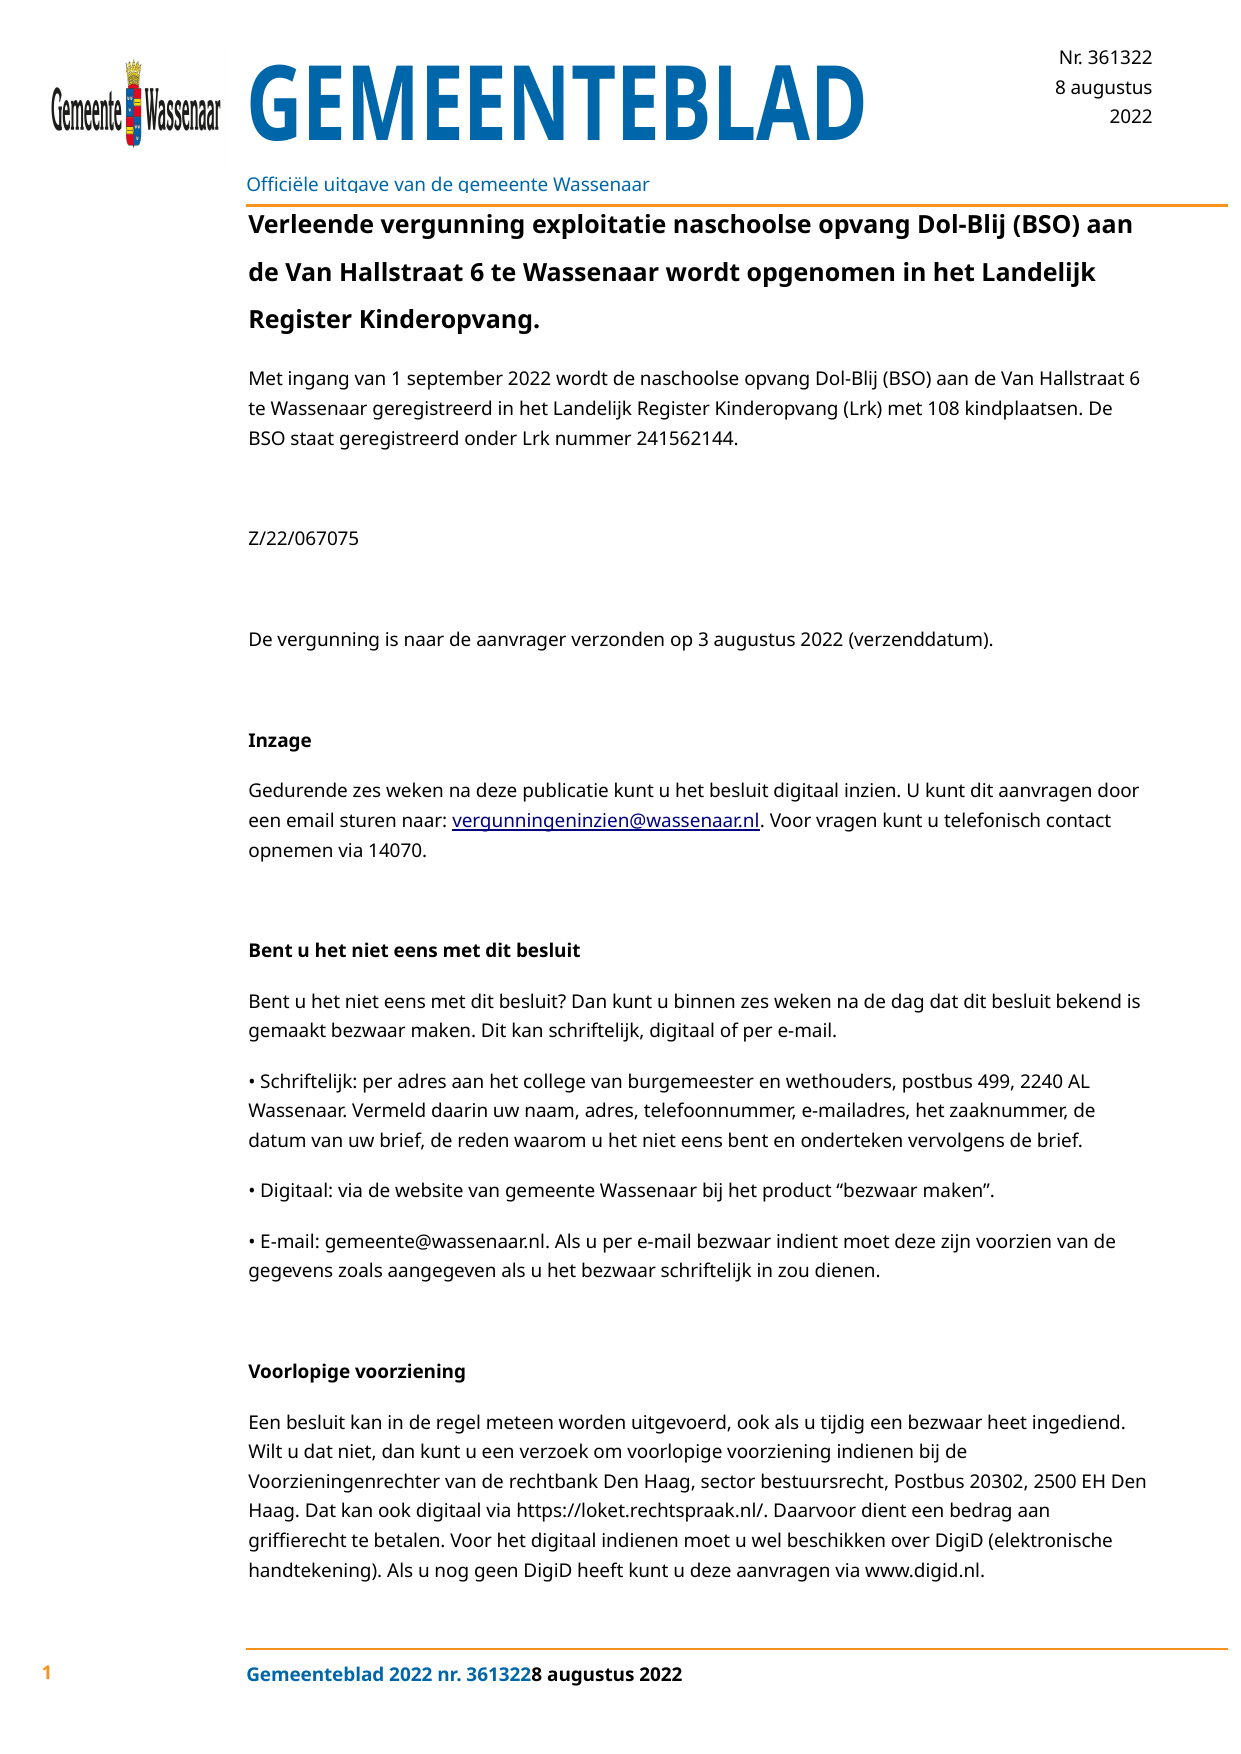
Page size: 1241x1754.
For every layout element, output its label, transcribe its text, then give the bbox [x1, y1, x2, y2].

text Inzage [248, 727, 1152, 753]
text Gedurende zes weken na deze publicatie kunt u het besluit digitaal inzien. U kunt dit aanvragen door een email sturen naar: vergunningeninzien@wassenaar.nl. Voor vragen kunt u telefonisch contact opnemen via 14070. [248, 778, 1152, 862]
text • Schriftelijk: per adres aan het college van burgemeester en wethouders, postbus 499, 2240 AL Wassenaar. Vermeld daarin uw naam, adres, telefoonnummer, e-mailadres, het zaaknummer, de datum van uw brief, de reden waarom u het niet eens bent en onderteken vervolgens de brief. [248, 1068, 1152, 1153]
text Verleende vergunning exploitatie naschoolse opvang Dol-Blij (BSO) aan de Van Hallstraat 6 te Wassenaar wordt opgenomen in het Landelijk Register Kinderopvang. [248, 207, 1152, 336]
text Z/22/067075 [248, 526, 1152, 551]
text De vergunning is naar de aanvrager verzonden op 3 augustus 2022 (verzenddatum). [248, 626, 1152, 652]
text Een besluit kan in de regel meteen worden uitgevoerd, ook als u tijdig een bezwaar heet ingediend. Wilt u dat niet, dan kunt u een verzoek om voorlopige voorziening indienen bij de Voorzieningenrechter van de rechtbank Den Haag, sector bestuursrecht, Postbus 20302, 2500 EH Den Haag. Dat kan ook digitaal via https://loket.rechtspraak.nl/. Daarvoor dient een bedrag aan griffierecht te betalen. Voor het digitaal indienen moet u wel beschikken over DigiD (elektronische handtekening). Als u nog geen DigiD heeft kunt u deze aanvragen via www.digid.nl. [248, 1409, 1152, 1582]
text Voorlopige voorziening [248, 1358, 1152, 1384]
text Bent u het niet eens met dit besluit [248, 938, 1152, 963]
picture [41, 47, 231, 172]
text Bent u het niet eens met dit besluit? Dan kunt u binnen zes weken na de dag dat dit besluit bekend is gemaakt bezwaar maken. Dit kan schriftelijk, digitaal of per e-mail. [248, 988, 1152, 1043]
text Met ingang van 1 september 2022 wordt de naschoolse opvang Dol-Blij (BSO) aan de Van Hallstraat 6 te Wassenaar geregistreerd in het Landelijk Register Kinderopvang (Lrk) met 108 kindplaatsen. De BSO staat geregistreerd onder Lrk nummer 241562144. [248, 366, 1152, 450]
text • E-mail: gemeente@wassenaar.nl. Als u per e-mail bezwaar indient moet deze zijn voorzien van de gegevens zoals aangegeven als u het bezwaar schriftelijk in zou dienen. [248, 1228, 1152, 1283]
text • Digitaal: via de website van gemeente Wassenaar bij het product “bezwaar maken”. [248, 1178, 1152, 1203]
